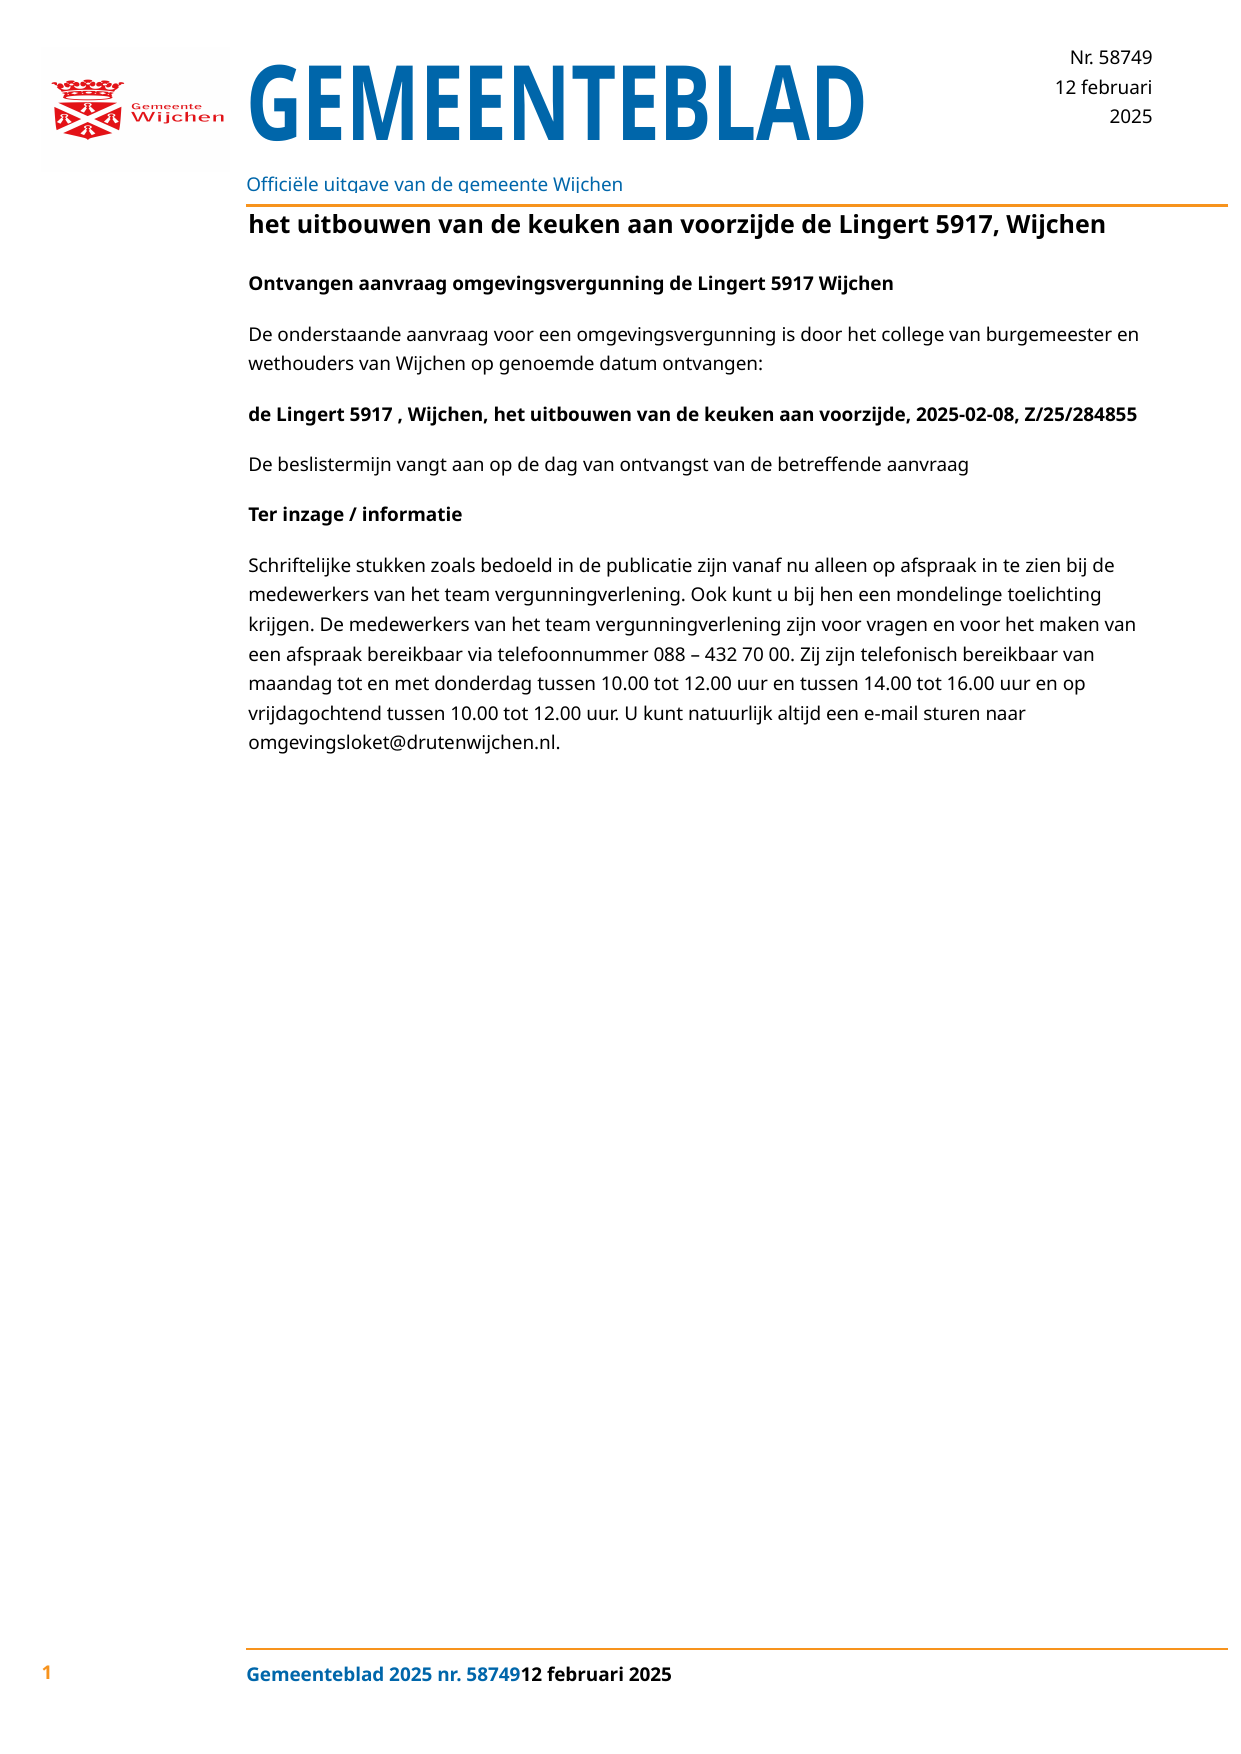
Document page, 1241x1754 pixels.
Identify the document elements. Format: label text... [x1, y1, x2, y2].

text de Lingert 5917 , Wijchen, het uitbouwen van de keuken aan voorzijde, 2025-02-08, Z/25/284855 [248, 401, 1152, 426]
text Ter inzage / informatie [248, 502, 1152, 527]
picture [41, 47, 231, 172]
text De onderstaande aanvraag voor een omgevingsvergunning is door het college van burgemeester en wethouders van Wijchen op genoemde datum ontvangen: [248, 321, 1152, 376]
text Ontvangen aanvraag omgevingsvergunning de Lingert 5917 Wijchen [248, 270, 1152, 296]
text het uitbouwen van de keuken aan voorzijde de Lingert 5917, Wijchen [248, 207, 1152, 241]
text Schriftelijke stukken zoals bedoeld in de publicatie zijn vanaf nu alleen op afspraak in te zien bij de medewerkers van het team vergunningverlening. Ook kunt u bij hen een mondelinge toelichting krijgen. De medewerkers van het team vergunningverlening zijn voor vragen en voor het maken van een afspraak bereikbaar via telefoonnummer 088 – 432 70 00. Zij zijn telefonisch bereikbaar van maandag tot en met donderdag tussen 10.00 tot 12.00 uur en tussen 14.00 tot 16.00 uur en op vrijdagochtend tussen 10.00 tot 12.00 uur. U kunt natuurlijk altijd een e-mail sturen naar omgevingsloket@drutenwijchen.nl. [248, 552, 1152, 755]
text De beslistermijn vangt aan op de dag van ontvangst van de betreffende aanvraag [248, 451, 1152, 477]
